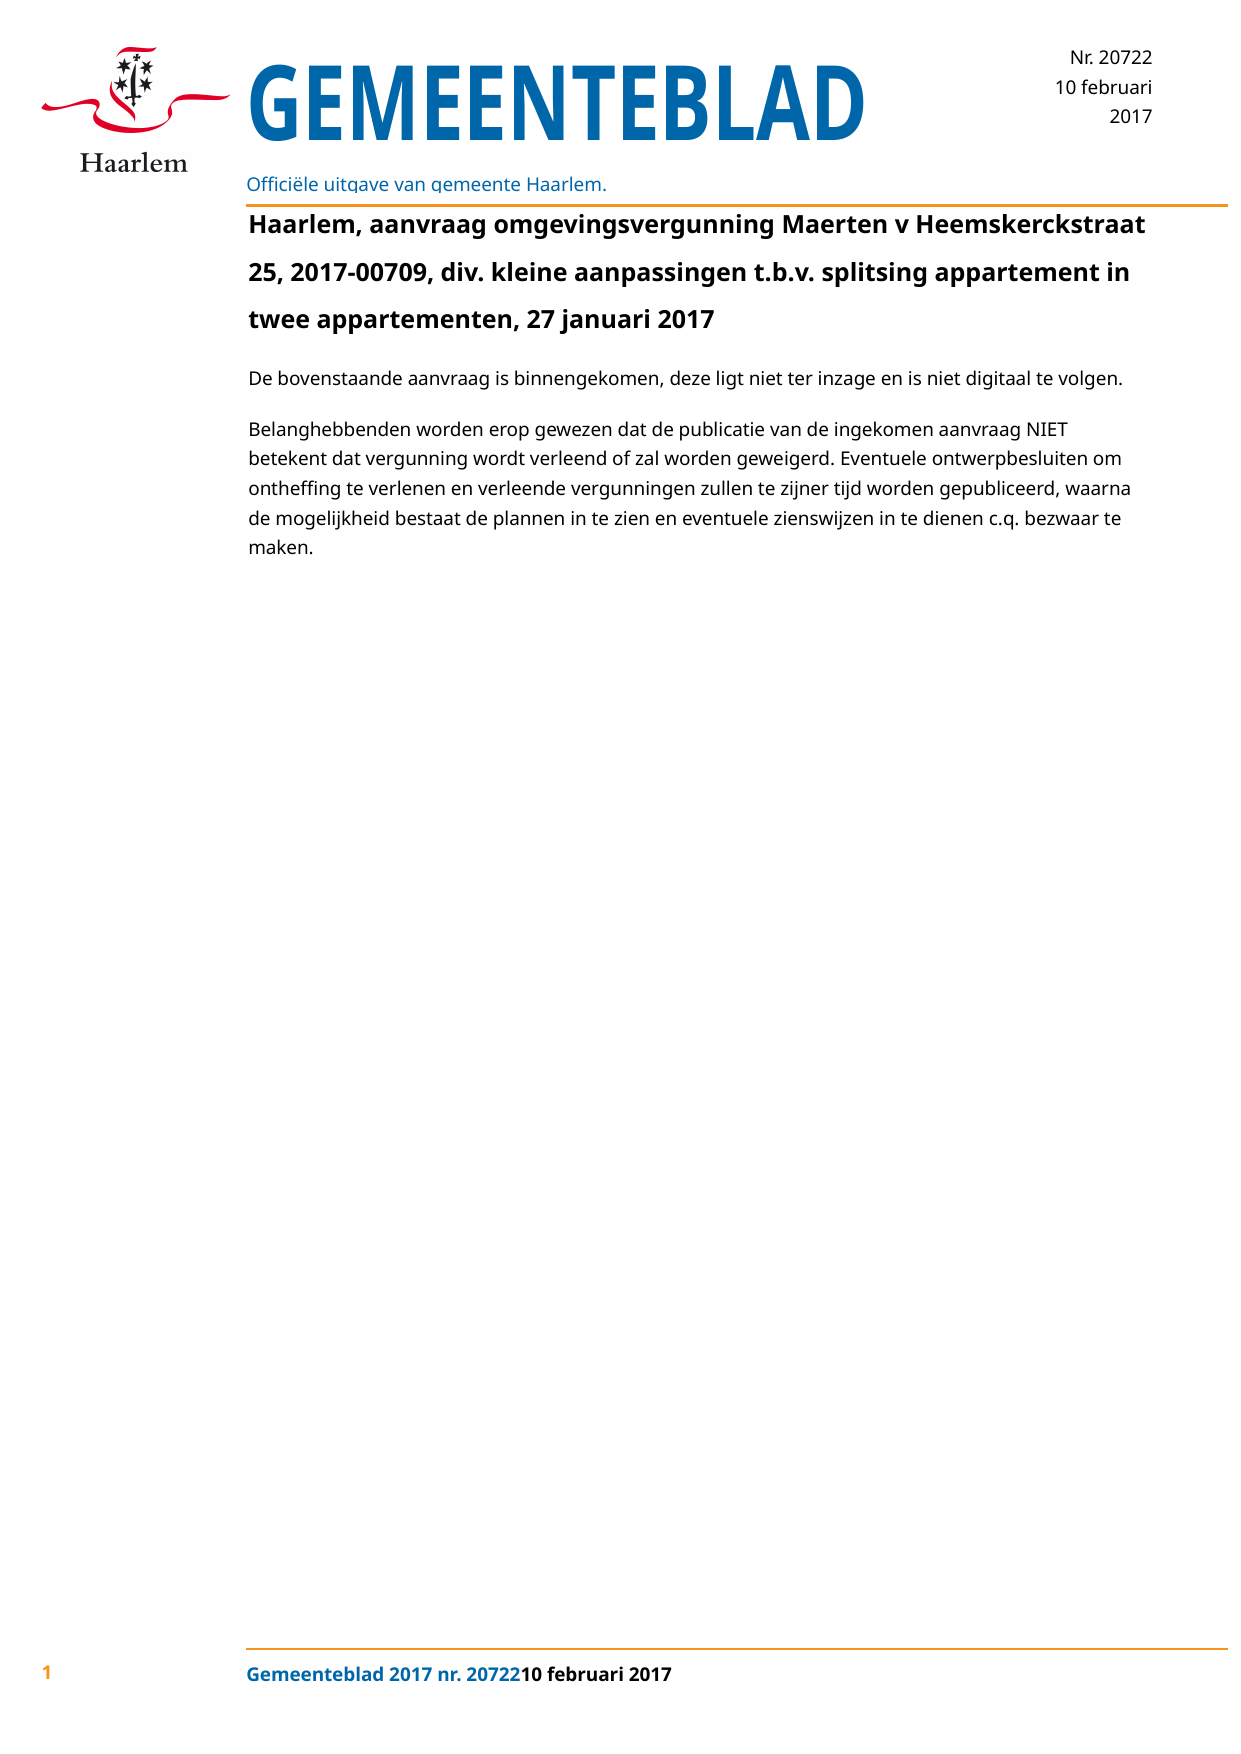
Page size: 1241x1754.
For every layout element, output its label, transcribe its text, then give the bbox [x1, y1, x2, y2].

text De bovenstaande aanvraag is binnengekomen, deze ligt niet ter inzage en is niet digitaal te volgen. [248, 366, 1152, 391]
text Haarlem, aanvraag omgevingsvergunning Maerten v Heemskerckstraat 25, 2017-00709, div. kleine aanpassingen t.b.v. splitsing appartement in twee appartementen, 27 januari 2017 [248, 207, 1152, 336]
picture [41, 47, 231, 172]
text Belanghebbenden worden erop gewezen dat de publicatie van de ingekomen aanvraag NIET betekent dat vergunning wordt verleend of zal worden geweigerd. Eventuele ontwerpbesluiten om ontheffing te verlenen en verleende vergunningen zullen te zijner tijd worden gepubliceerd, waarna de mogelijkheid bestaat de plannen in te zien en eventuele zienswijzen in te dienen c.q. bezwaar te maken. [248, 416, 1152, 560]
